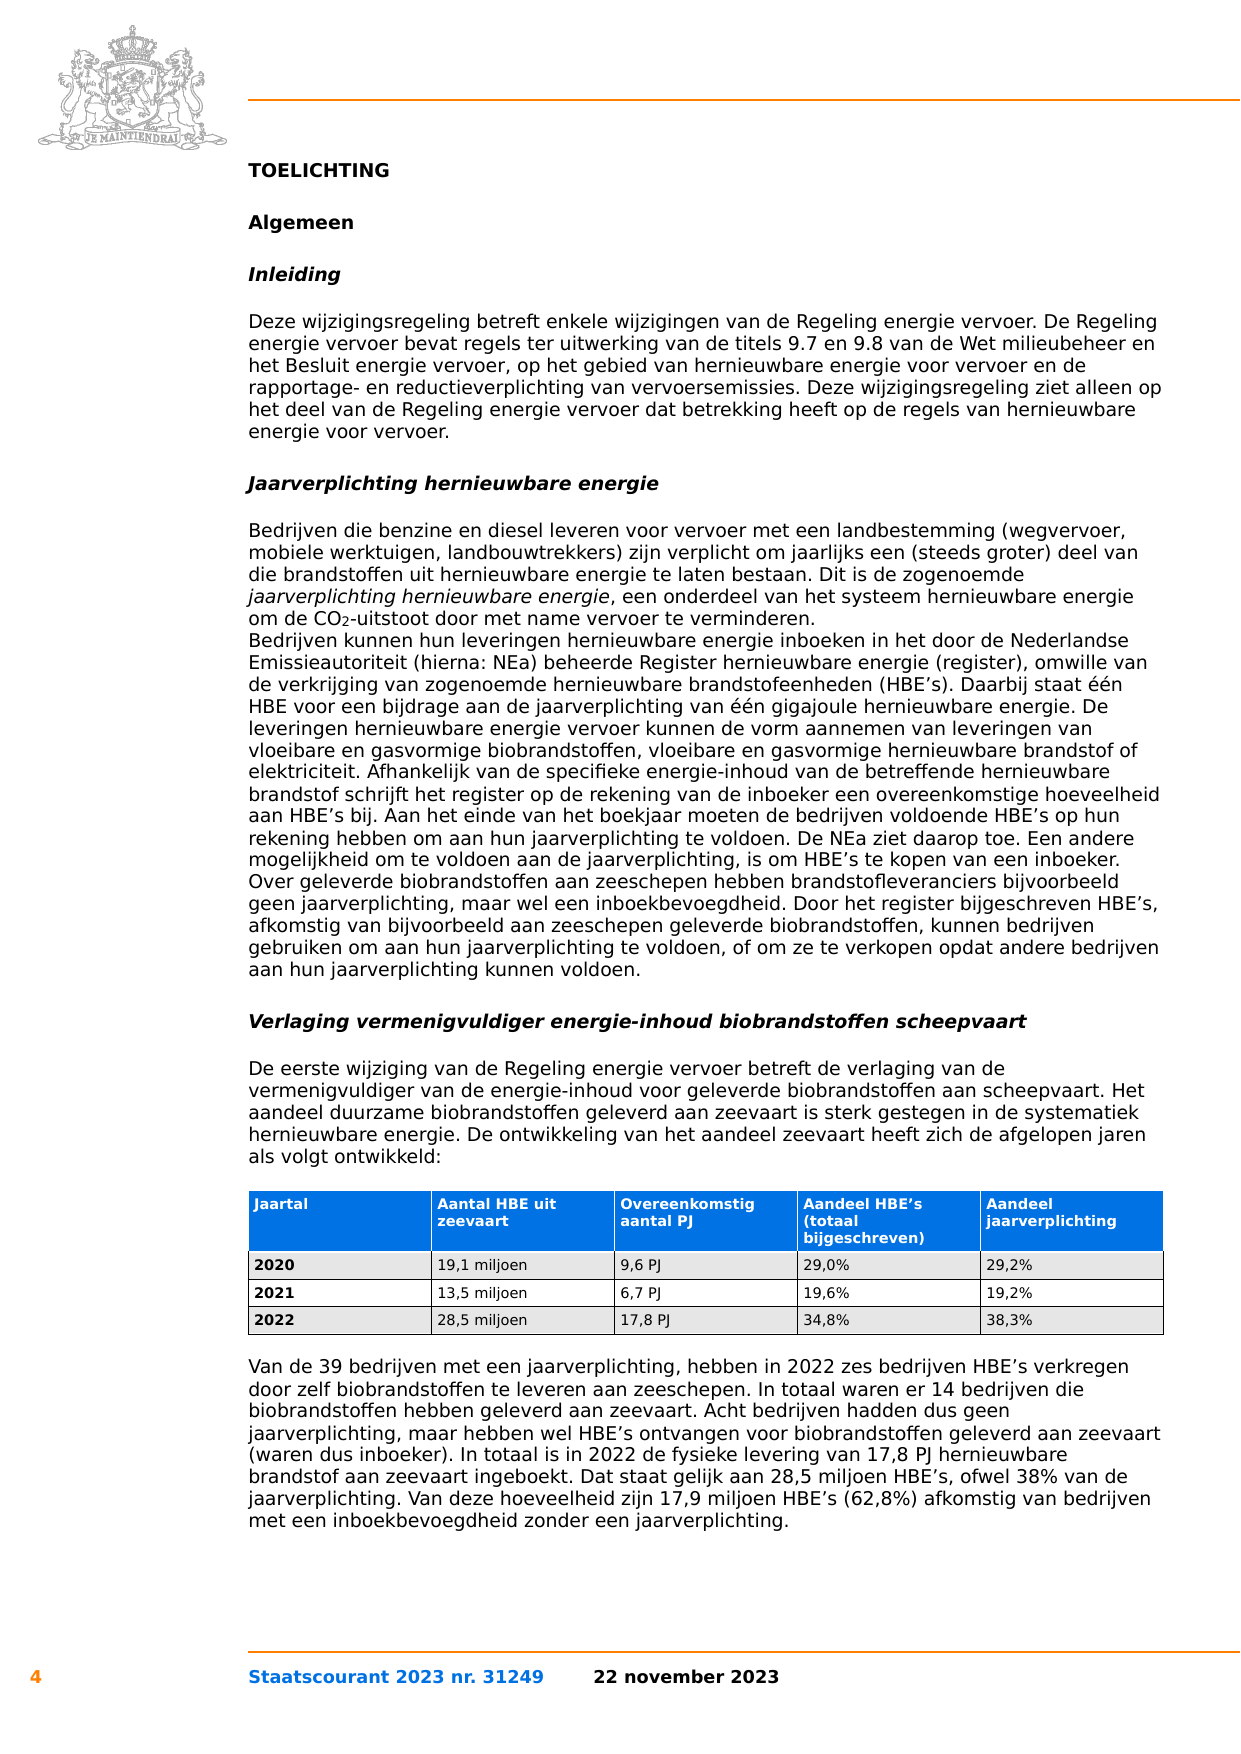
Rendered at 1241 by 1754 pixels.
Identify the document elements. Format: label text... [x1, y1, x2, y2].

table_cell 28,5 miljoen [432, 1307, 614, 1333]
table_cell 19,1 miljoen [432, 1253, 614, 1279]
subtitle Verlaging vermenigvuldiger energie-inhoud biobrandstoffen scheepvaart [248, 1011, 1163, 1033]
text Deze wijzigingsregeling betreft enkele wijzigingen van de Regeling energie vervoer. De Regeling energie vervoer bevat regels ter uitwerking van de titels 9.7 en 9.8 van de Wet milieubeheer en het Besluit energie vervoer, op het gebied van hernieuwbare energie voor vervoer en de rapportage- en reductieverplichting van vervoersemissies. Deze wijzigingsregeling ziet alleen op het deel van de Regeling energie vervoer dat betrekking heeft op de regels van hernieuwbare energie voor vervoer. [248, 311, 1163, 443]
table_cell 2020 [249, 1253, 431, 1279]
table_cell 2022 [249, 1307, 431, 1333]
table_header Overeenkomstig aantal PJ [615, 1191, 797, 1251]
table_cell 38,3% [981, 1307, 1163, 1333]
table_cell 34,8% [798, 1307, 980, 1333]
table_header Aandeel HBE’s (totaal bijgeschreven) [798, 1191, 980, 1251]
table_cell 29,2% [981, 1253, 1163, 1279]
table_header Aantal HBE uit zeevaart [432, 1191, 614, 1251]
picture [38, 25, 227, 150]
table_cell 2021 [249, 1280, 431, 1306]
table_cell 17,8 PJ [615, 1307, 797, 1333]
table_cell 19,6% [798, 1280, 980, 1306]
subtitle Jaarverplichting hernieuwbare energie [248, 473, 1163, 495]
subtitle Inleiding [248, 264, 1163, 286]
table_cell 9,6 PJ [615, 1253, 797, 1279]
table_cell 6,7 PJ [615, 1280, 797, 1306]
text Van de 39 bedrijven met een jaarverplichting, hebben in 2022 zes bedrijven HBE’s verkregen door zelf biobrandstoffen te leveren aan zeeschepen. In totaal waren er 14 bedrijven die biobrandstoffen hebben geleverd aan zeevaart. Acht bedrijven hadden dus geen jaarverplichting, maar hebben wel HBE’s ontvangen voor biobrandstoffen geleverd aan zeevaart (waren dus inboeker). In totaal is in 2022 de fysieke levering van 17,8 PJ hernieuwbare brandstof aan zeevaart ingeboekt. Dat staat gelijk aan 28,5 miljoen HBE’s, ofwel 38% van de jaarverplichting. Van deze hoeveelheid zijn 17,9 miljoen HBE’s (62,8%) afkomstig van bedrijven met een inboekbevoegdheid zonder een jaarverplichting. [248, 1356, 1163, 1532]
table_cell 19,2% [981, 1280, 1163, 1306]
table_header Aandeel jaarverplichting [981, 1191, 1163, 1251]
subtitle TOELICHTING [248, 160, 1163, 182]
subtitle Algemeen [248, 212, 1163, 234]
text De eerste wijziging van de Regeling energie vervoer betreft de verlaging van de vermenigvuldiger van de energie-inhoud voor geleverde biobrandstoffen aan scheepvaart. Het aandeel duurzame biobrandstoffen geleverd aan zeevaart is sterk gestegen in de systematiek hernieuwbare energie. De ontwikkeling van het aandeel zeevaart heeft zich de afgelopen jaren als volgt ontwikkeld: [248, 1058, 1163, 1168]
table_header Jaartal [249, 1191, 431, 1251]
table_cell 29,0% [798, 1253, 980, 1279]
text Bedrijven die benzine en diesel leveren voor vervoer met een landbestemming (wegvervoer, mobiele werktuigen, landbouwtrekkers) zijn verplicht om jaarlijks een (steeds groter) deel van die brandstoffen uit hernieuwbare energie te laten bestaan. Dit is de zogenoemde jaarverplichting hernieuwbare energie, een onderdeel van het systeem hernieuwbare energie om de CO2-uitstoot door met name vervoer te verminderen. [248, 520, 1163, 629]
text Bedrijven kunnen hun leveringen hernieuwbare energie inboeken in het door de Nederlandse Emissieautoriteit (hierna: NEa) beheerde Register hernieuwbare energie (register), omwille van de verkrijging van zogenoemde hernieuwbare brandstofeenheden (HBE’s). Daarbij staat één HBE voor een bijdrage aan de jaarverplichting van één gigajoule hernieuwbare energie. De leveringen hernieuwbare energie vervoer kunnen de vorm aannemen van leveringen van vloeibare en gasvormige biobrandstoffen, vloeibare en gasvormige hernieuwbare brandstof of elektriciteit. Afhankelijk van de specifieke energie-inhoud van de betreffende hernieuwbare brandstof schrijft het register op de rekening van de inboeker een overeenkomstige hoeveelheid aan HBE’s bij. Aan het einde van het boekjaar moeten de bedrijven voldoende HBE’s op hun rekening hebben om aan hun jaarverplichting te voldoen. De NEa ziet daarop toe. Een andere mogelijkheid om te voldoen aan de jaarverplichting, is om HBE’s te kopen van een inboeker. Over geleverde biobrandstoffen aan zeeschepen hebben brandstofleveranciers bijvoorbeeld geen jaarverplichting, maar wel een inboekbevoegdheid. Door het register bijgeschreven HBE’s, afkomstig van bijvoorbeeld aan zeeschepen geleverde biobrandstoffen, kunnen bedrijven gebruiken om aan hun jaarverplichting te voldoen, of om ze te verkopen opdat andere bedrijven aan hun jaarverplichting kunnen voldoen. [248, 629, 1163, 981]
table_cell 13,5 miljoen [432, 1280, 614, 1306]
